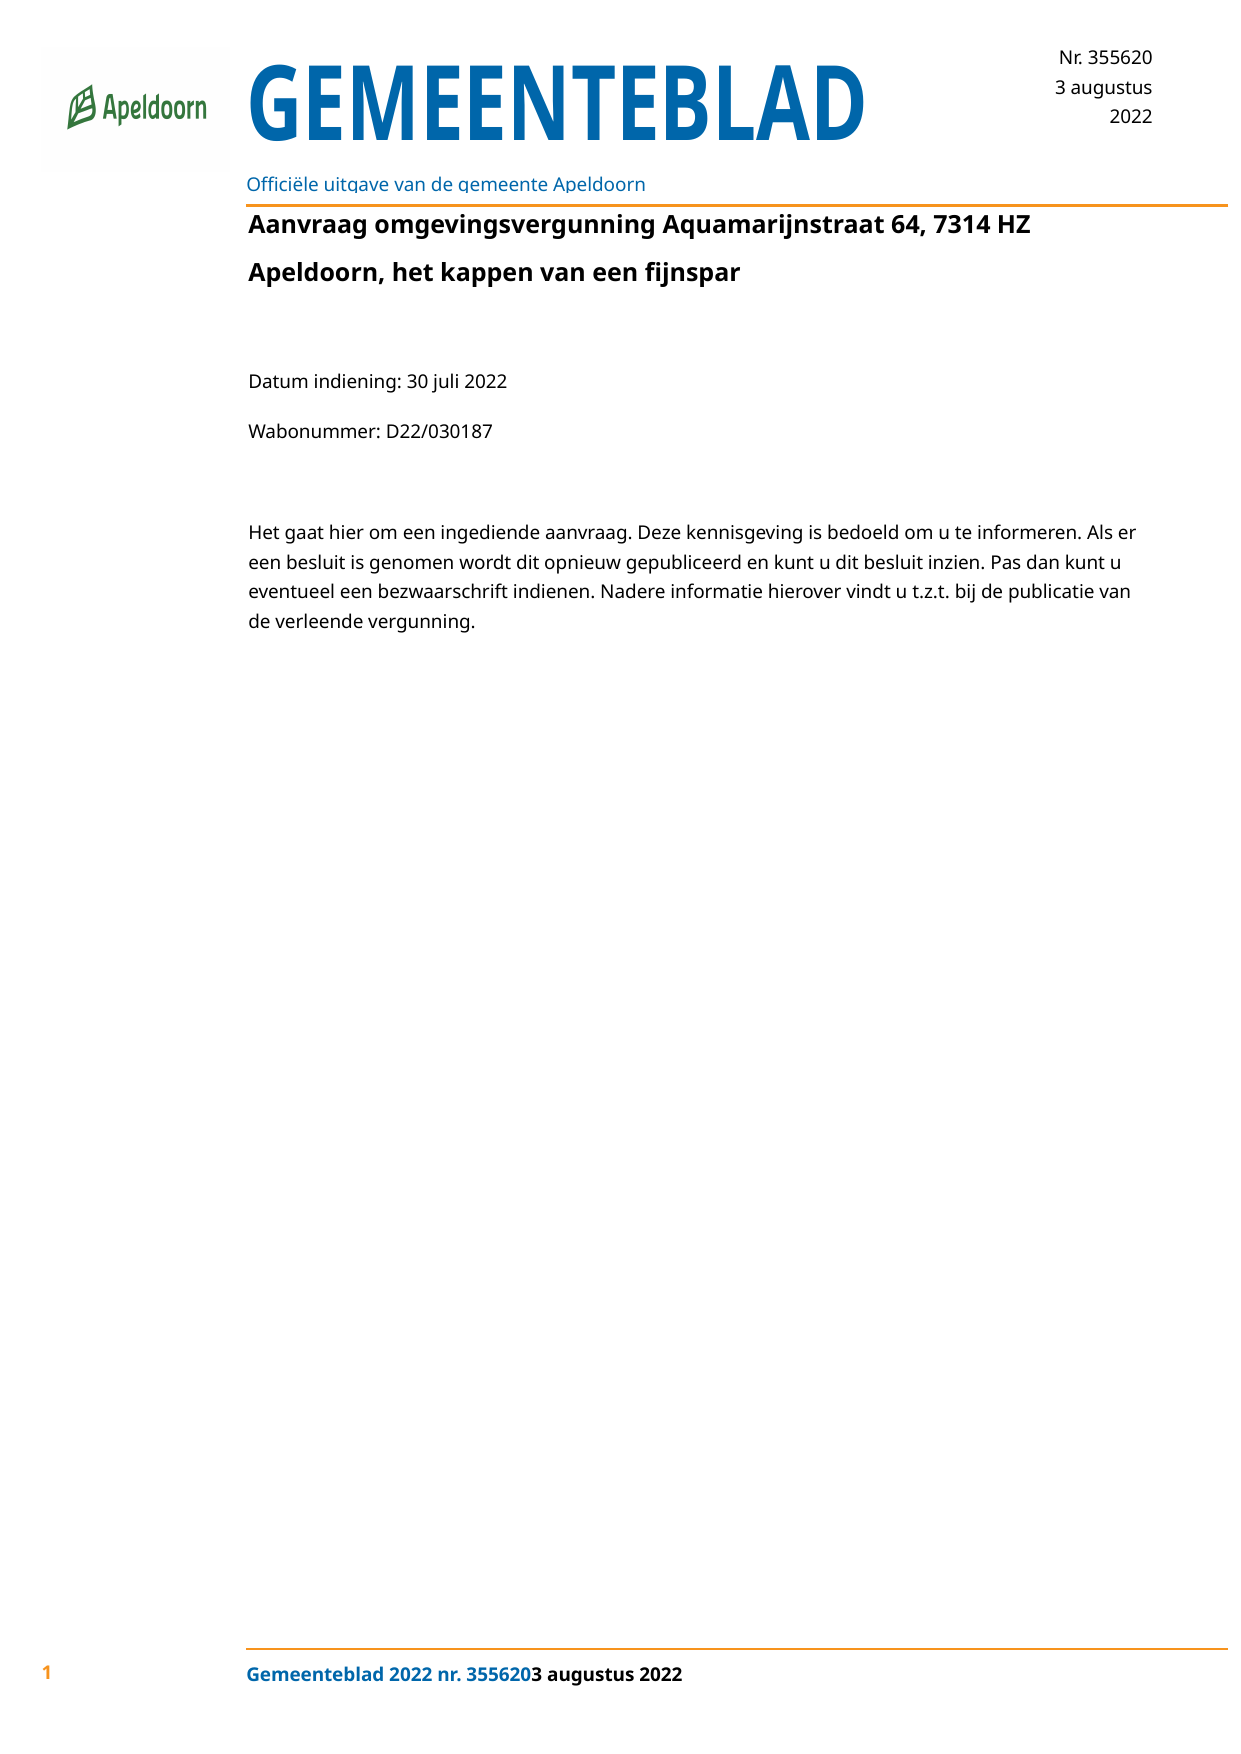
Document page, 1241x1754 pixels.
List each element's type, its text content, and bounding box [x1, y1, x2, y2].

text Wabonummer: D22/030187 [248, 419, 1152, 444]
text Datum indiening: 30 juli 2022 [248, 368, 1152, 394]
picture [41, 47, 231, 172]
text Het gaat hier om een ingediende aanvraag. Deze kennisgeving is bedoeld om u te informeren. Als er een besluit is genomen wordt dit opnieuw gepubliceerd en kunt u dit besluit inzien. Pas dan kunt u eventueel een bezwaarschrift indienen. Nadere informatie hierover vindt u t.z.t. bij de publicatie van de verleende vergunning. [248, 519, 1152, 634]
text Aanvraag omgevingsvergunning Aquamarijnstraat 64, 7314 HZ Apeldoorn, het kappen van een fijnspar [248, 207, 1152, 288]
